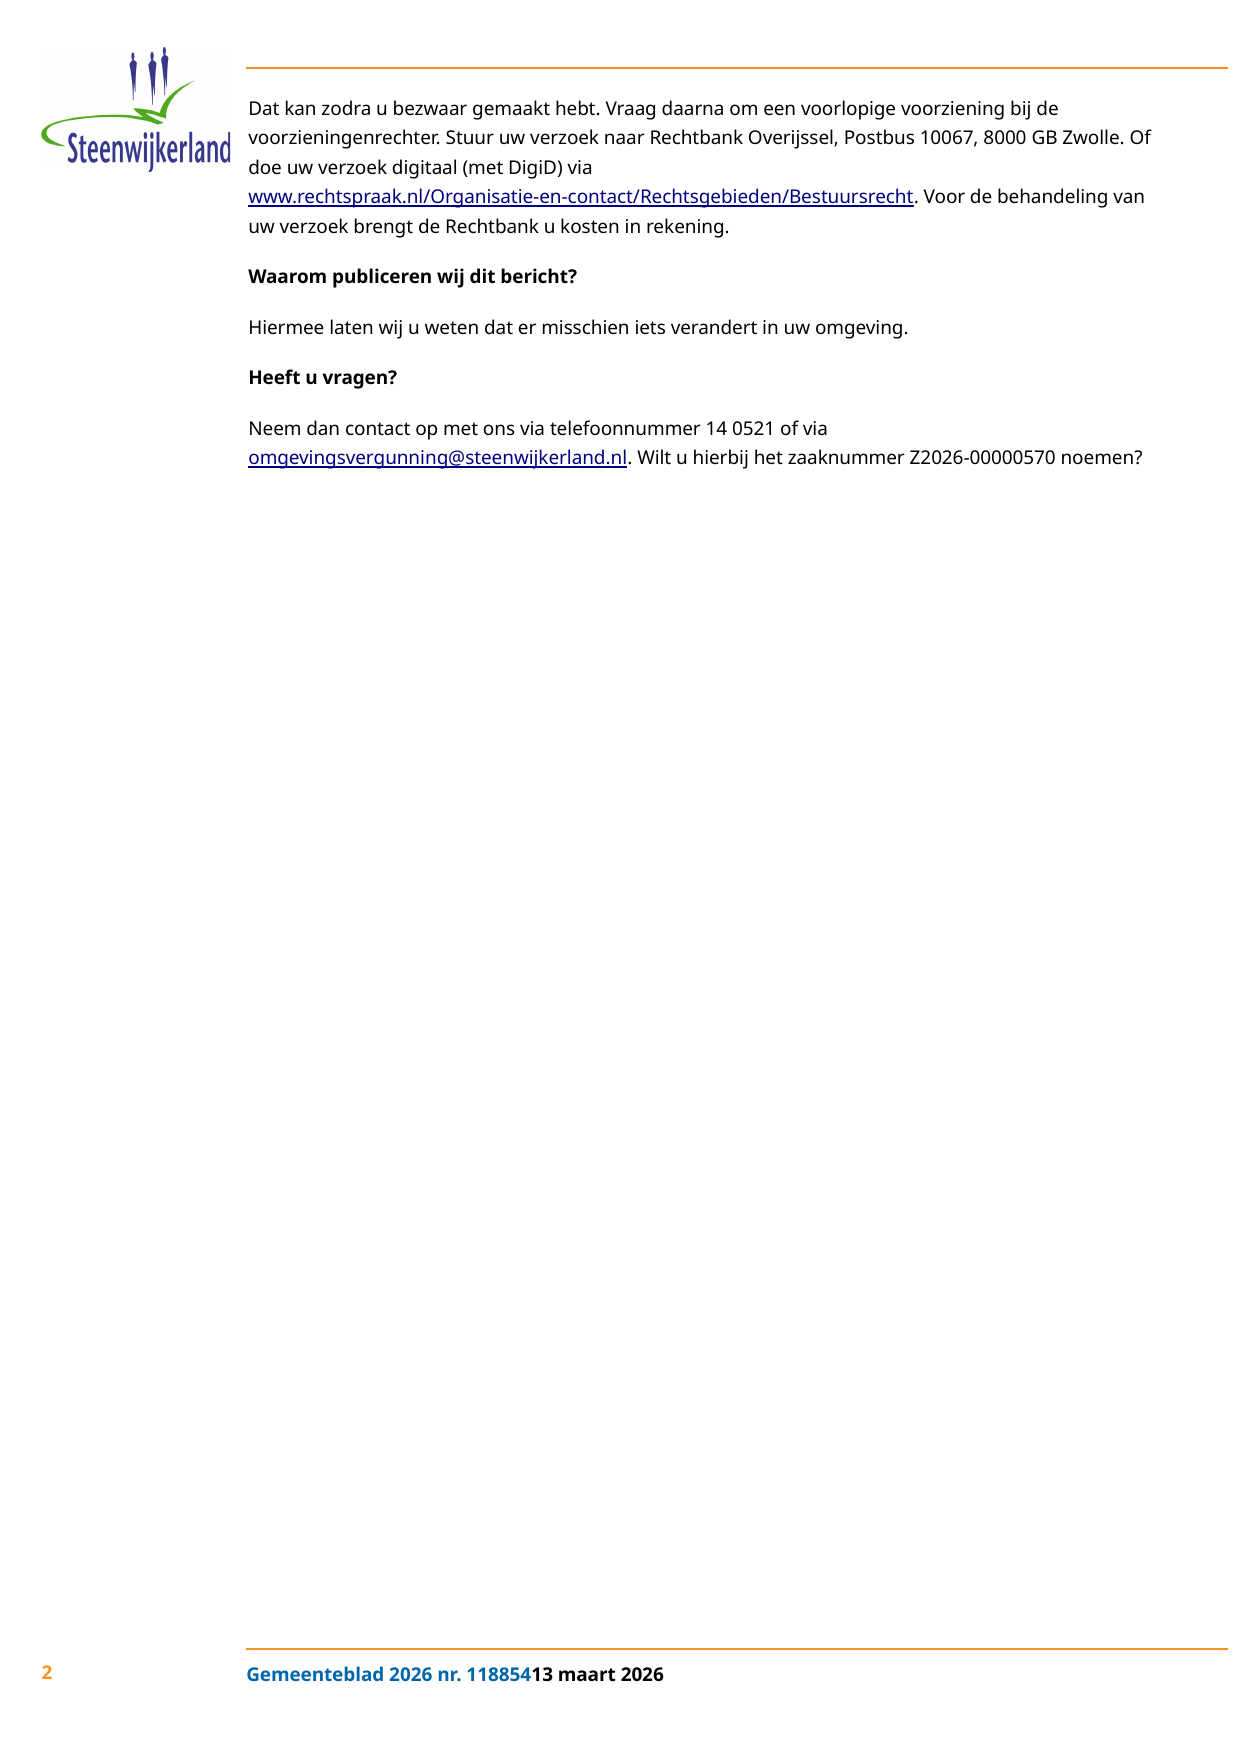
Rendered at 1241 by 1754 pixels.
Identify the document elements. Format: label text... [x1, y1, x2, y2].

text Neem dan contact op met ons via telefoonnummer 14 0521 of via omgevingsvergunning@steenwijkerland.nl. Wilt u hierbij het zaaknummer Z2026-00000570 noemen? [248, 415, 1152, 470]
picture [41, 47, 231, 172]
text Heeft u vragen? [248, 364, 1152, 390]
text Dat kan zodra u bezwaar gemaakt hebt. Vraag daarna om een voorlopige voorziening bij de voorzieningenrechter. Stuur uw verzoek naar Rechtbank Overijssel, Postbus 10067, 8000 GB Zwolle. Of doe uw verzoek digitaal (met DigiD) via www.rechtspraak.nl/Organisatie-en-contact/Rechtsgebieden/Bestuursrecht. Voor de behandeling van uw verzoek brengt de Rechtbank u kosten in rekening. [248, 95, 1152, 239]
text Waarom publiceren wij dit bericht? [248, 263, 1152, 289]
text Hiermee laten wij u weten dat er misschien iets verandert in uw omgeving. [248, 314, 1152, 340]
